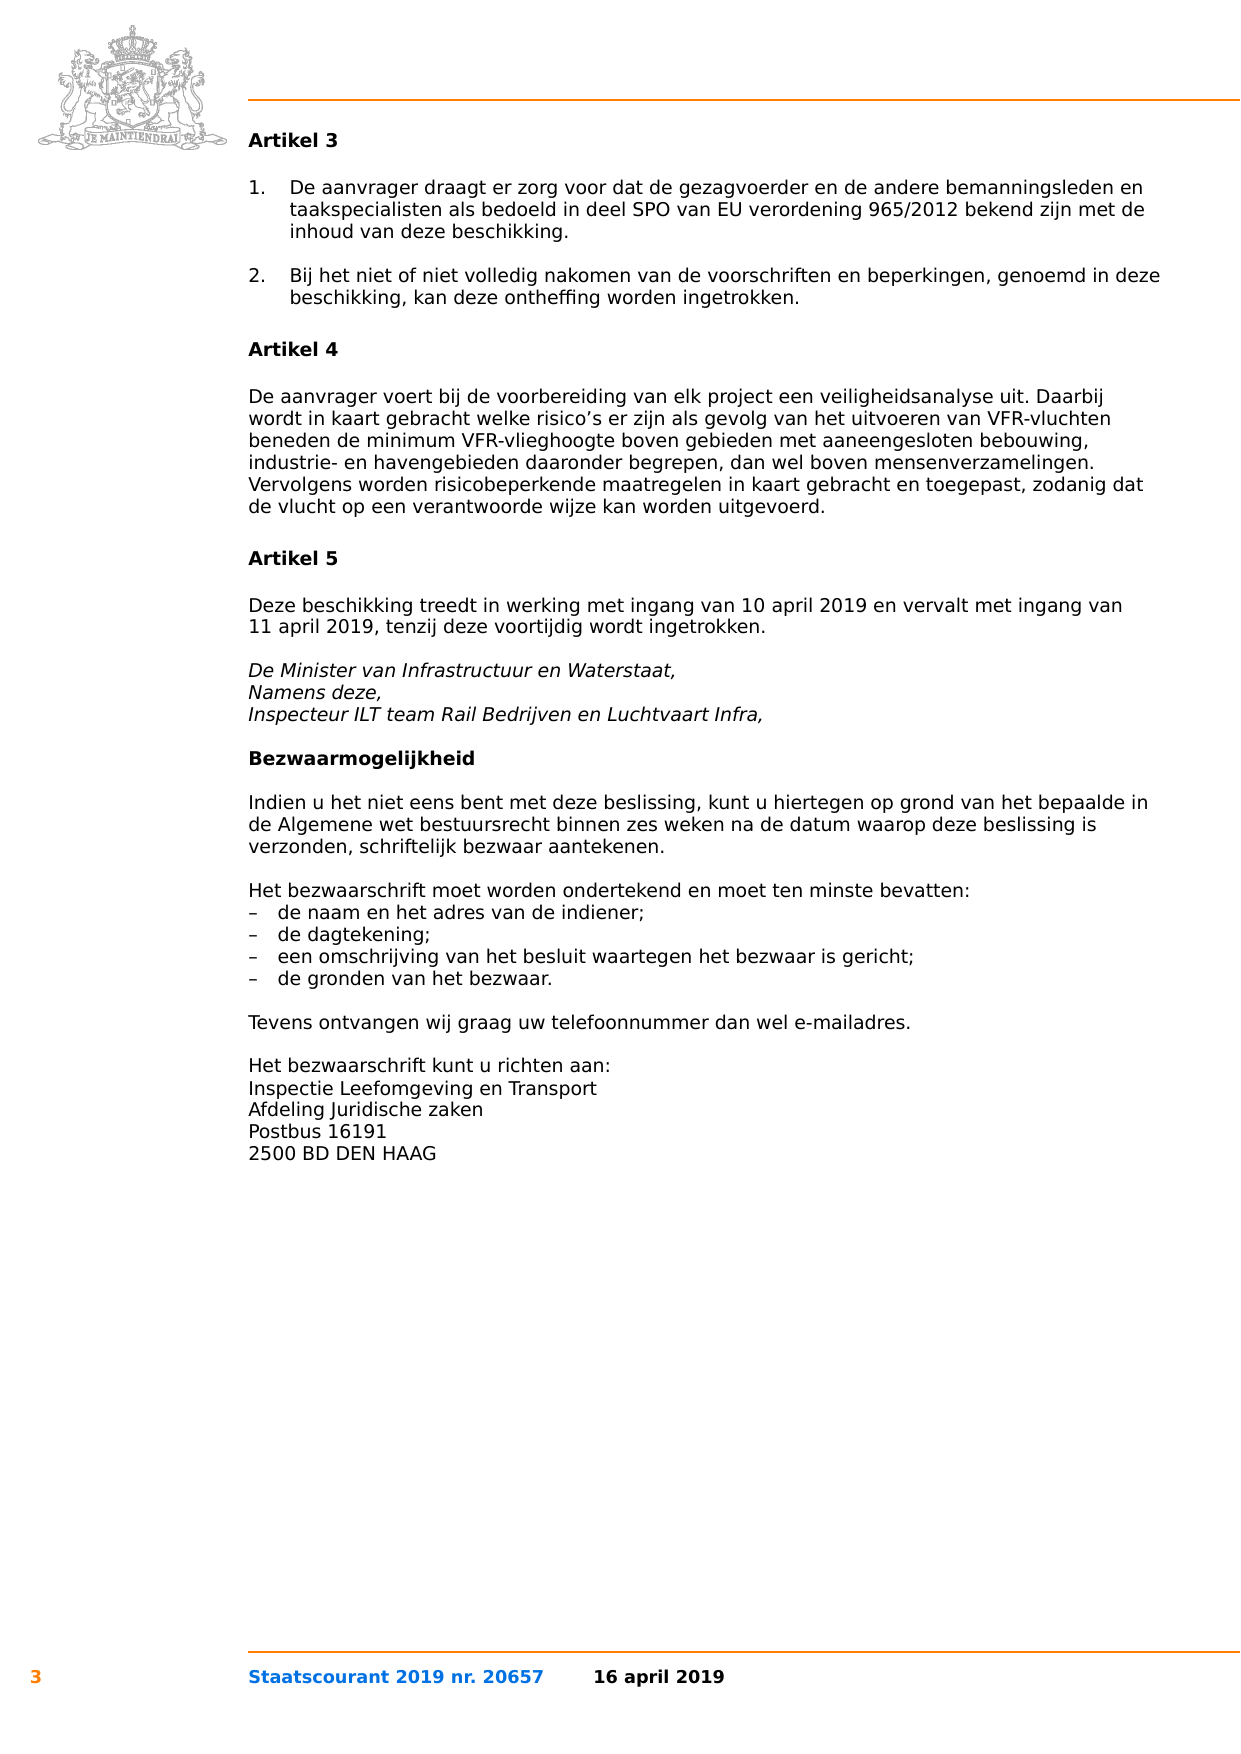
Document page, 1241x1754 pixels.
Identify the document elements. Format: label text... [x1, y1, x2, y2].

text Postbus 16191 [248, 1121, 1163, 1143]
text Deze beschikking treedt in werking met ingang van 10 april 2019 en vervalt met ingang van 11 april 2019, tenzij deze voortijdig wordt ingetrokken. [248, 594, 1163, 638]
text Afdeling Juridische zaken [248, 1099, 1163, 1121]
text Tevens ontvangen wij graag uw telefoonnummer dan wel e-mailadres. [248, 1012, 1163, 1033]
text De Minister van Infrastructuur en Waterstaat, Namens deze, Inspecteur ILT team Rail Bedrijven en Luchtvaart Infra, [248, 660, 1163, 726]
text Indien u het niet eens bent met deze beslissing, kunt u hiertegen op grond van het bepaalde in de Algemene wet bestuursrecht binnen zes weken na de datum waarop deze beslissing is verzonden, schriftelijk bezwaar aantekenen. [248, 792, 1163, 858]
text De aanvrager voert bij de voorbereiding van elk project een veiligheidsanalyse uit. Daarbij wordt in kaart gebracht welke risico’s er zijn als gevolg van het uitvoeren van VFR-vluchten beneden de minimum VFR-vlieghoogte boven gebieden met aaneengesloten bebouwing, industrie- en havengebieden daaronder begrepen, dan wel boven mensenverzamelingen. Vervolgens worden risicobeperkende maatregelen in kaart gebracht en toegepast, zodanig dat de vlucht op een verantwoorde wijze kan worden uitgevoerd. [248, 386, 1163, 517]
text Het bezwaarschrift kunt u richten aan: [248, 1055, 1163, 1077]
subtitle Artikel 4 [248, 339, 1163, 361]
text Het bezwaarschrift moet worden ondertekend en moet ten minste bevatten: [248, 880, 1163, 902]
text 2500 BD DEN HAAG [248, 1143, 1163, 1165]
text Bezwaarmogelijkheid [248, 748, 1163, 770]
subtitle Artikel 3 [248, 130, 1163, 152]
subtitle Artikel 5 [248, 547, 1163, 569]
text – een omschrijving van het besluit waartegen het bezwaar is gericht; [248, 946, 1163, 968]
text 1. De aanvrager draagt er zorg voor dat de gezagvoerder en de andere bemanningsleden en taakspecialisten als bedoeld in deel SPO van EU verordening 965/2012 bekend zijn met de inhoud van deze beschikking. [248, 177, 1163, 243]
text – de naam en het adres van de indiener; [248, 902, 1163, 924]
picture [38, 25, 227, 150]
text – de gronden van het bezwaar. [248, 968, 1163, 990]
text 2. Bij het niet of niet volledig nakomen van de voorschriften en beperkingen, genoemd in deze beschikking, kan deze ontheffing worden ingetrokken. [248, 265, 1163, 309]
text Inspectie Leefomgeving en Transport [248, 1077, 1163, 1099]
text – de dagtekening; [248, 924, 1163, 946]
